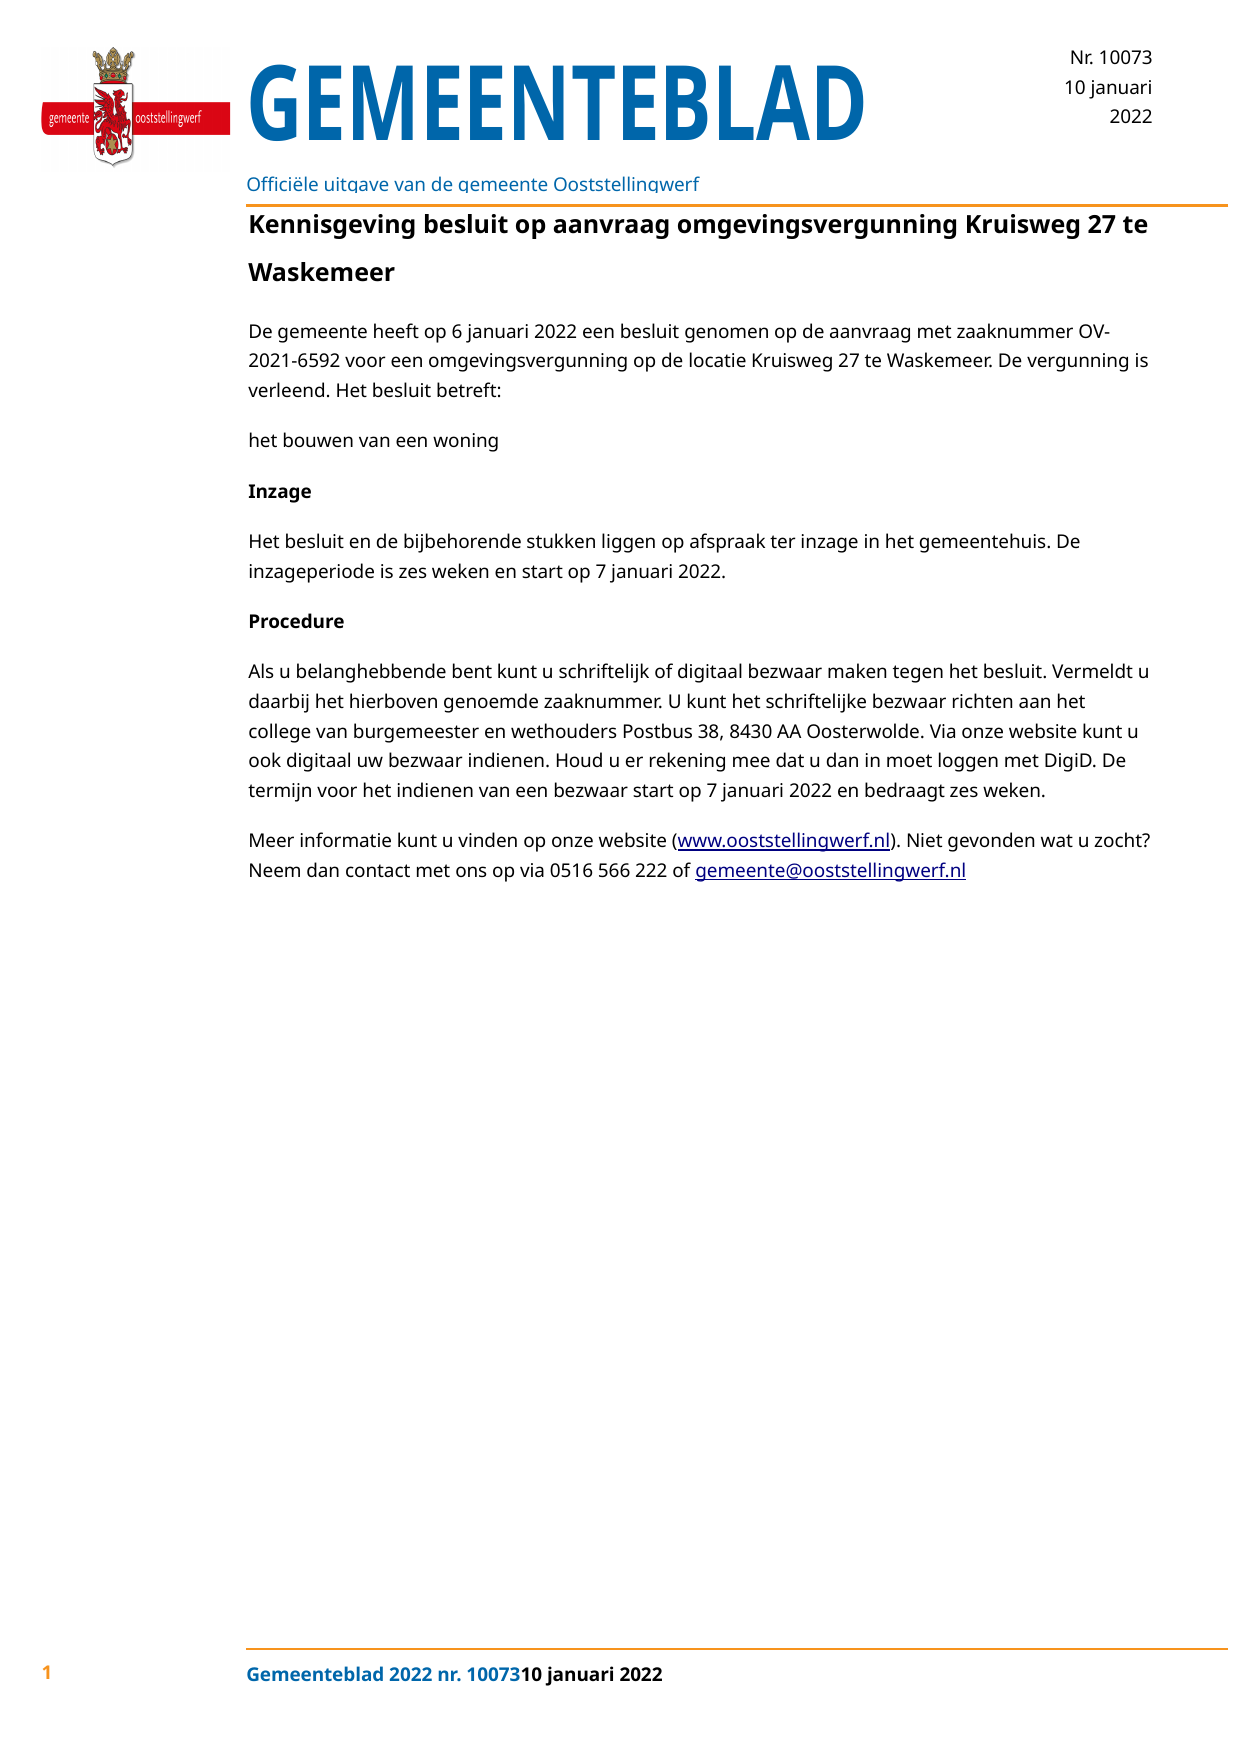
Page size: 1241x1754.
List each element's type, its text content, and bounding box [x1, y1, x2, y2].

text Het besluit en de bijbehorende stukken liggen op afspraak ter inzage in het gemeentehuis. De inzageperiode is zes weken en start op 7 januari 2022. [248, 528, 1152, 584]
text Als u belanghebbende bent kunt u schriftelijk of digitaal bezwaar maken tegen het besluit. Vermeldt u daarbij het hierboven genoemde zaaknummer. U kunt het schriftelijke bezwaar richten aan het college van burgemeester en wethouders Postbus 38, 8430 AA Oosterwolde. Via onze website kunt u ook digitaal uw bezwaar indienen. Houd u er rekening mee dat u dan in moet loggen met DigiD. De termijn voor het indienen van een bezwaar start op 7 januari 2022 en bedraagt zes weken. [248, 659, 1152, 803]
text Inzage [248, 478, 1152, 504]
picture [41, 47, 231, 172]
text Kennisgeving besluit op aanvraag omgevingsvergunning Kruisweg 27 te Waskemeer [248, 207, 1152, 288]
text De gemeente heeft op 6 januari 2022 een besluit genomen op de aanvraag met zaaknummer OV-2021-6592 voor een omgevingsvergunning op de locatie Kruisweg 27 te Waskemeer. De vergunning is verleend. Het besluit betreft: [248, 318, 1152, 403]
text het bouwen van een woning [248, 427, 1152, 453]
text Meer informatie kunt u vinden op onze website (www.ooststellingwerf.nl). Niet gevonden wat u zocht? Neem dan contact met ons op via 0516 566 222 of gemeente@ooststellingwerf.nl [248, 827, 1152, 883]
text Procedure [248, 608, 1152, 634]
